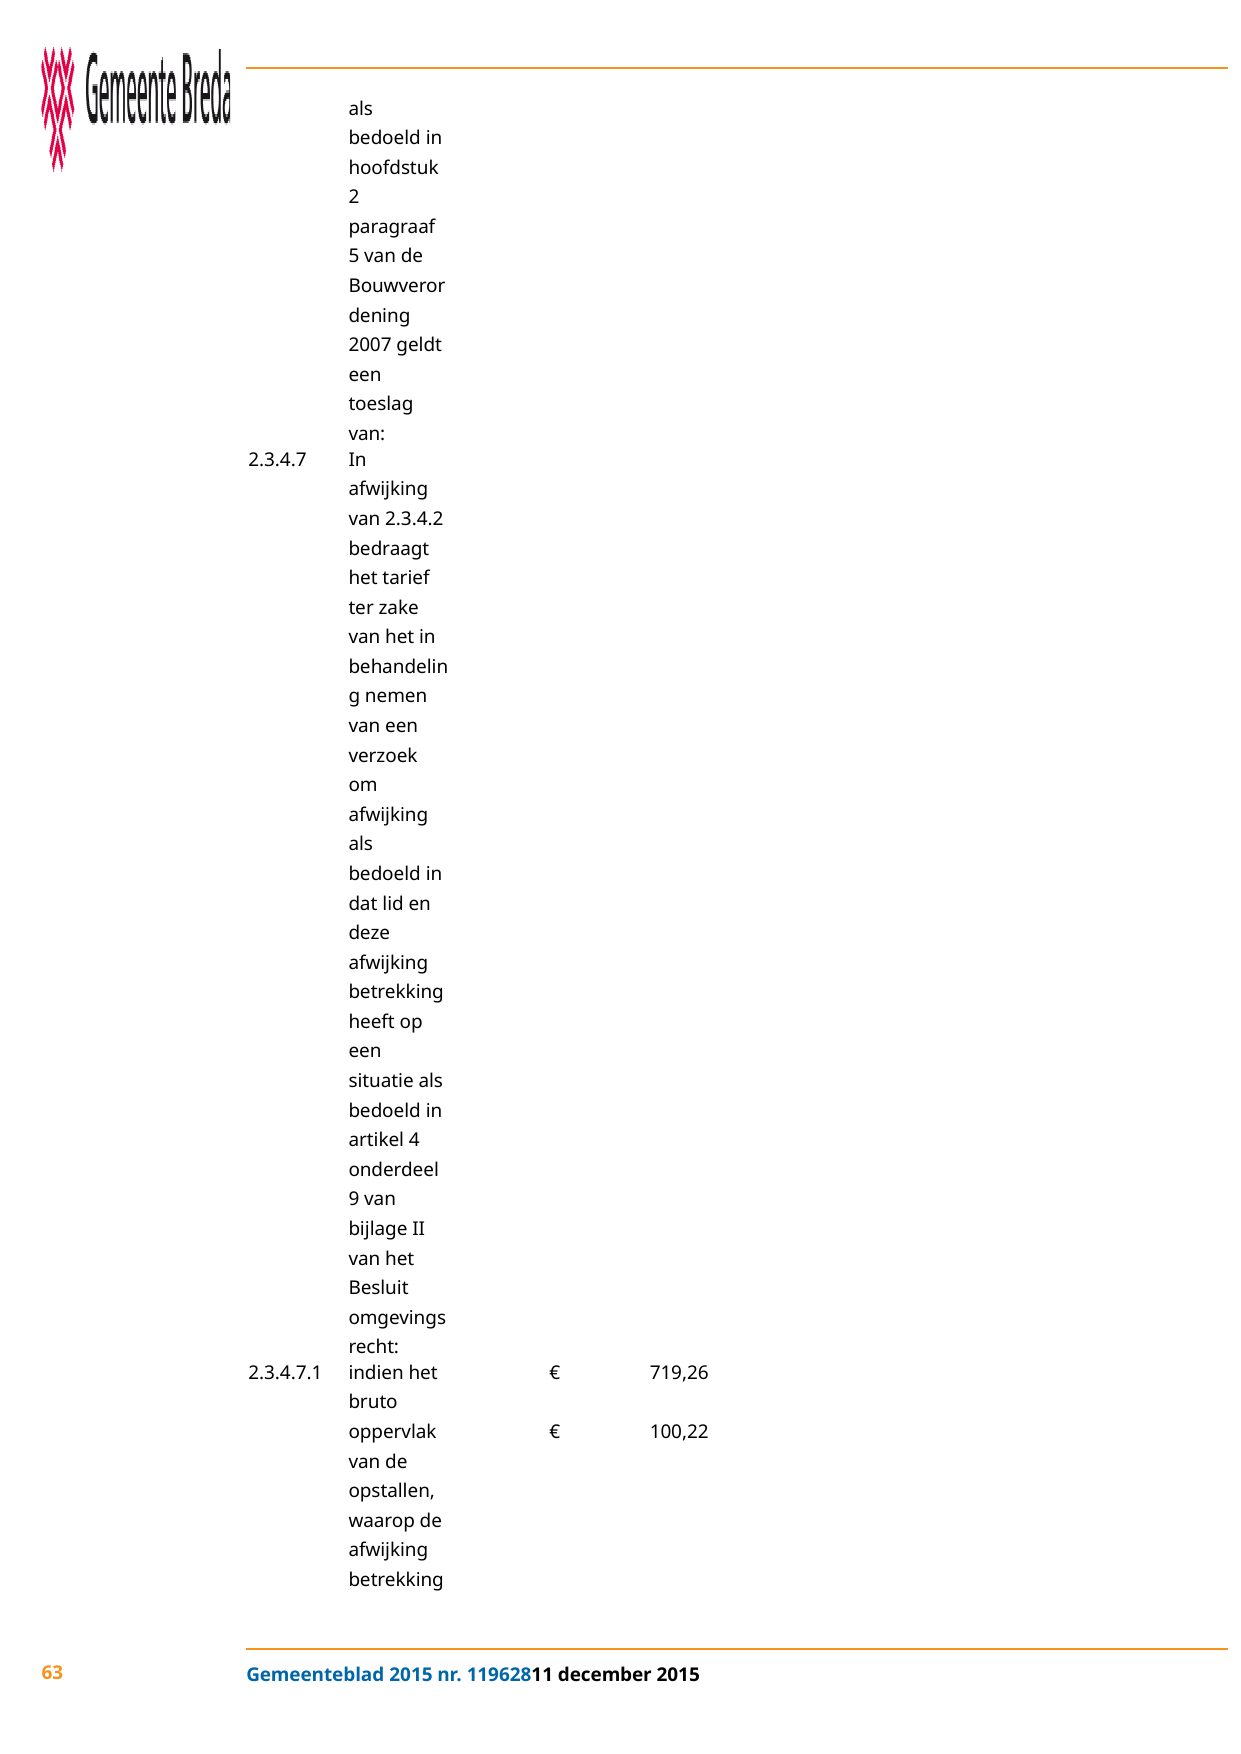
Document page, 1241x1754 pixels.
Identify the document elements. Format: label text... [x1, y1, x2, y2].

picture [41, 47, 231, 172]
table_cell [650, 446, 750, 1359]
table_cell [449, 1359, 549, 1592]
table_cell € € [549, 1359, 649, 1592]
table_cell [449, 446, 549, 1359]
table_cell 2.3.4.7 [248, 446, 348, 1359]
table_cell als bedoeld in hoofdstuk 2 paragraaf 5 van de Bouwverordening 2007 geldt een toeslag van: [348, 95, 449, 446]
table_cell [650, 95, 750, 446]
table_cell [549, 446, 649, 1359]
table_cell In afwijking van 2.3.4.2 bedraagt het tarief ter zake van het in behandeling nemen van een verzoek om afwijking als bedoeld in dat lid en deze afwijking betrekking heeft op een situatie als bedoeld in artikel 4 onderdeel 9 van bijlage II van het Besluit omgevingsrecht: [348, 446, 449, 1359]
table_cell [248, 95, 348, 446]
table_cell indien het bruto oppervlak van de opstallen, waarop de afwijking betrekking [348, 1359, 449, 1592]
table_cell [449, 95, 549, 446]
table_cell 2.3.4.7.1 [248, 1359, 348, 1592]
table_cell [549, 95, 649, 446]
table_cell 719,26 100,22 [650, 1359, 750, 1592]
